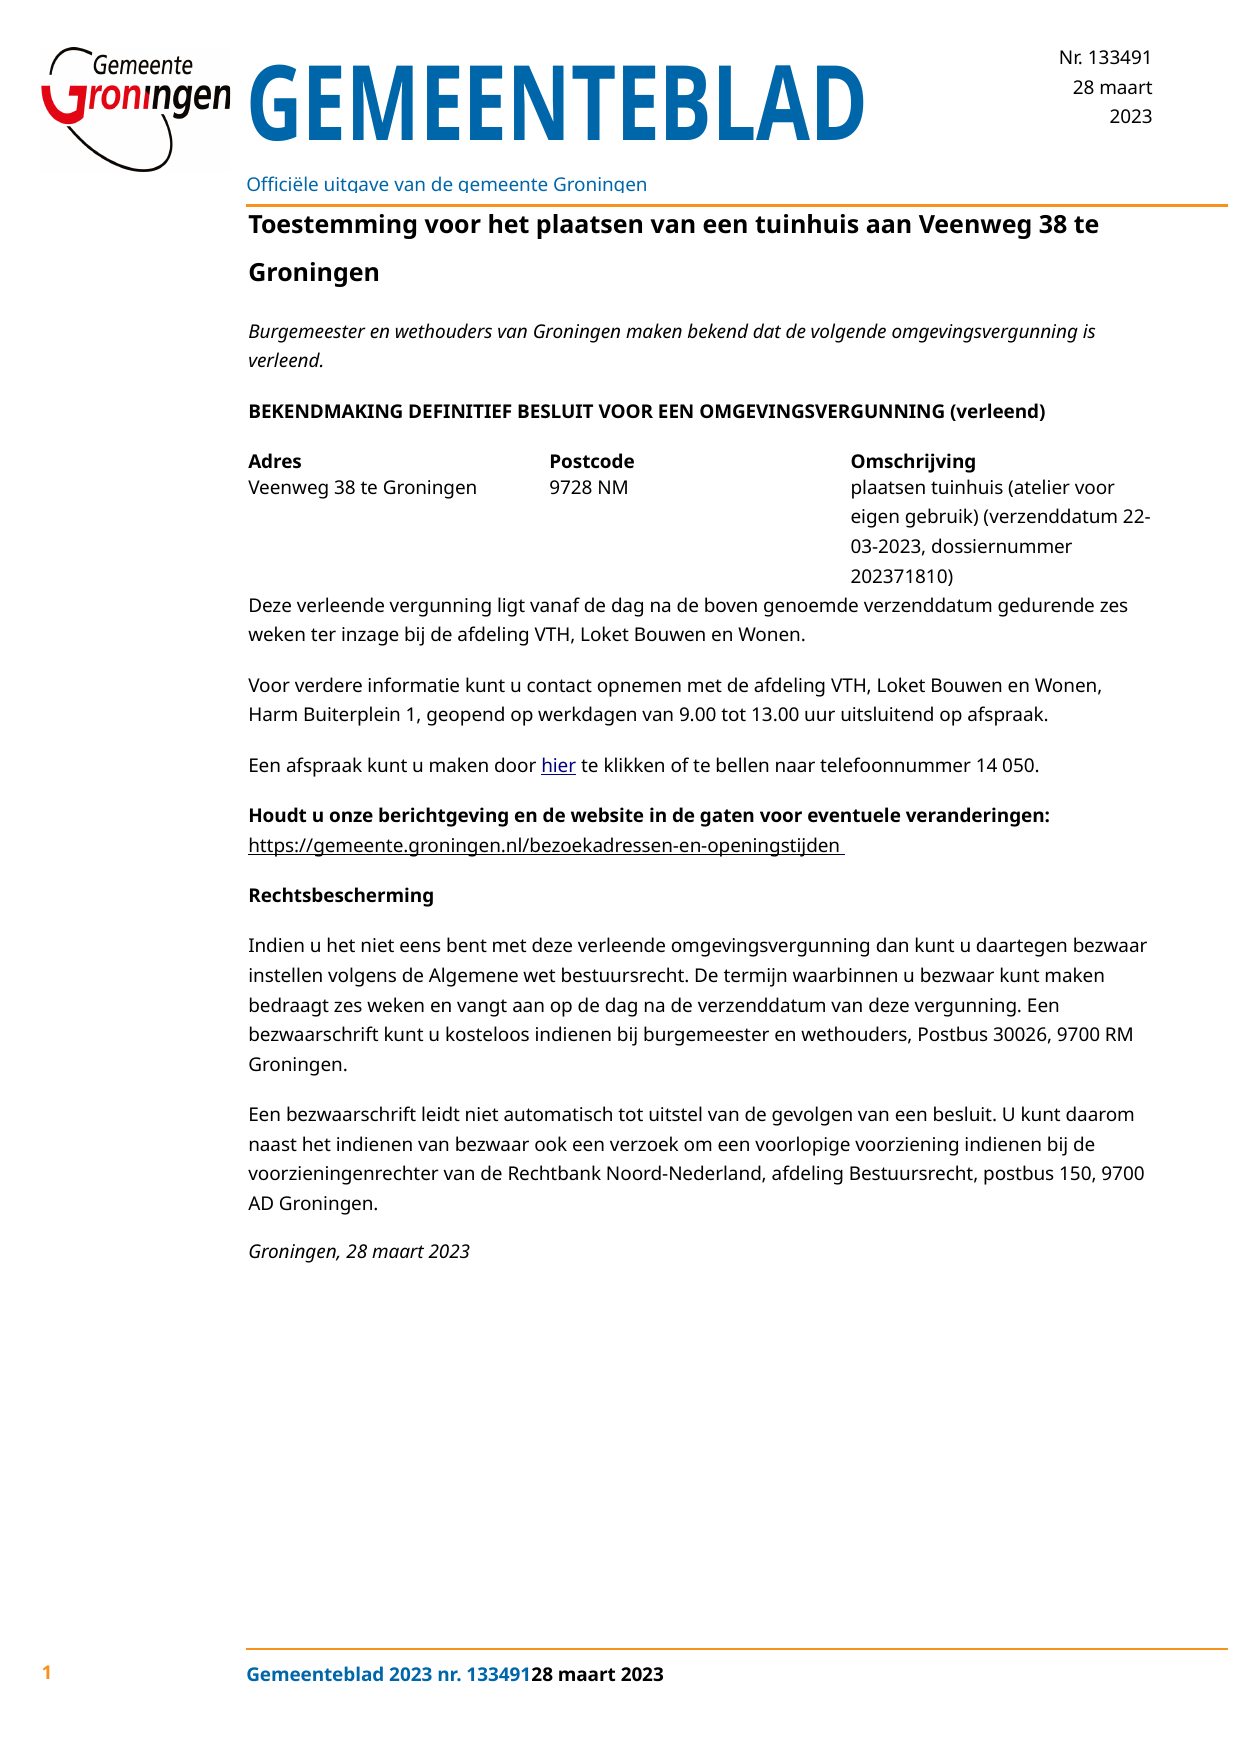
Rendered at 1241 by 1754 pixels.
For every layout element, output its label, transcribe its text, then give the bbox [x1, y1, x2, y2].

table_header Omschrijving [850, 449, 1152, 474]
text Een afspraak kunt u maken door hier te klikken of te bellen naar telefoonnummer 14 050. [248, 752, 1152, 778]
table_cell plaatsen tuinhuis (atelier voor eigen gebruik) (verzenddatum 22-03-2023, dossiernummer 202371810) [850, 474, 1152, 589]
table_cell Veenweg 38 te Groningen [248, 474, 549, 589]
table_header Adres [248, 449, 549, 474]
picture [41, 47, 231, 172]
text Burgemeester en wethouders van Groningen maken bekend dat de volgende omgevingsvergunning is verleend. [248, 318, 1152, 373]
text BEKENDMAKING DEFINITIEF BESLUIT VOOR EEN OMGEVINGSVERGUNNING (verleend) [248, 398, 1152, 424]
text Een bezwaarschrift leidt niet automatisch tot uitstel van de gevolgen van een besluit. U kunt daarom naast het indienen van bezwaar ook een verzoek om een voorlopige voorziening indienen bij de voorzieningenrechter van de Rechtbank Noord-Nederland, afdeling Bestuursrecht, postbus 150, 9700 AD Groningen. [248, 1101, 1152, 1216]
text Houdt u onze berichtgeving en de website in de gaten voor eventuele veranderingen: https://gemeente.groningen.nl/bezoekadressen-en-openingstijden [248, 802, 1152, 858]
table_cell 9728 NM [549, 474, 850, 589]
text Toestemming voor het plaatsen van een tuinhuis aan Veenweg 38 te Groningen [248, 207, 1152, 288]
table_header Postcode [549, 449, 850, 474]
text Voor verdere informatie kunt u contact opnemen met de afdeling VTH, Loket Bouwen en Wonen, Harm Buiterplein 1, geopend op werkdagen van 9.00 tot 13.00 uur uitsluitend op afspraak. [248, 672, 1152, 727]
text Indien u het niet eens bent met deze verleende omgevingsvergunning dan kunt u daartegen bezwaar instellen volgens de Algemene wet bestuursrecht. De termijn waarbinnen u bezwaar kunt maken bedraagt zes weken en vangt aan op de dag na de verzenddatum van deze vergunning. Een bezwaarschrift kunt u kosteloos indienen bij burgemeester en wethouders, Postbus 30026, 9700 RM Groningen. [248, 933, 1152, 1077]
text Rechtsbescherming [248, 882, 1152, 908]
text Groningen, 28 maart 2023 [248, 1238, 1152, 1264]
text Deze verleende vergunning ligt vanaf de dag na de boven genoemde verzenddatum gedurende zes weken ter inzage bij de afdeling VTH, Loket Bouwen en Wonen. [248, 592, 1152, 647]
